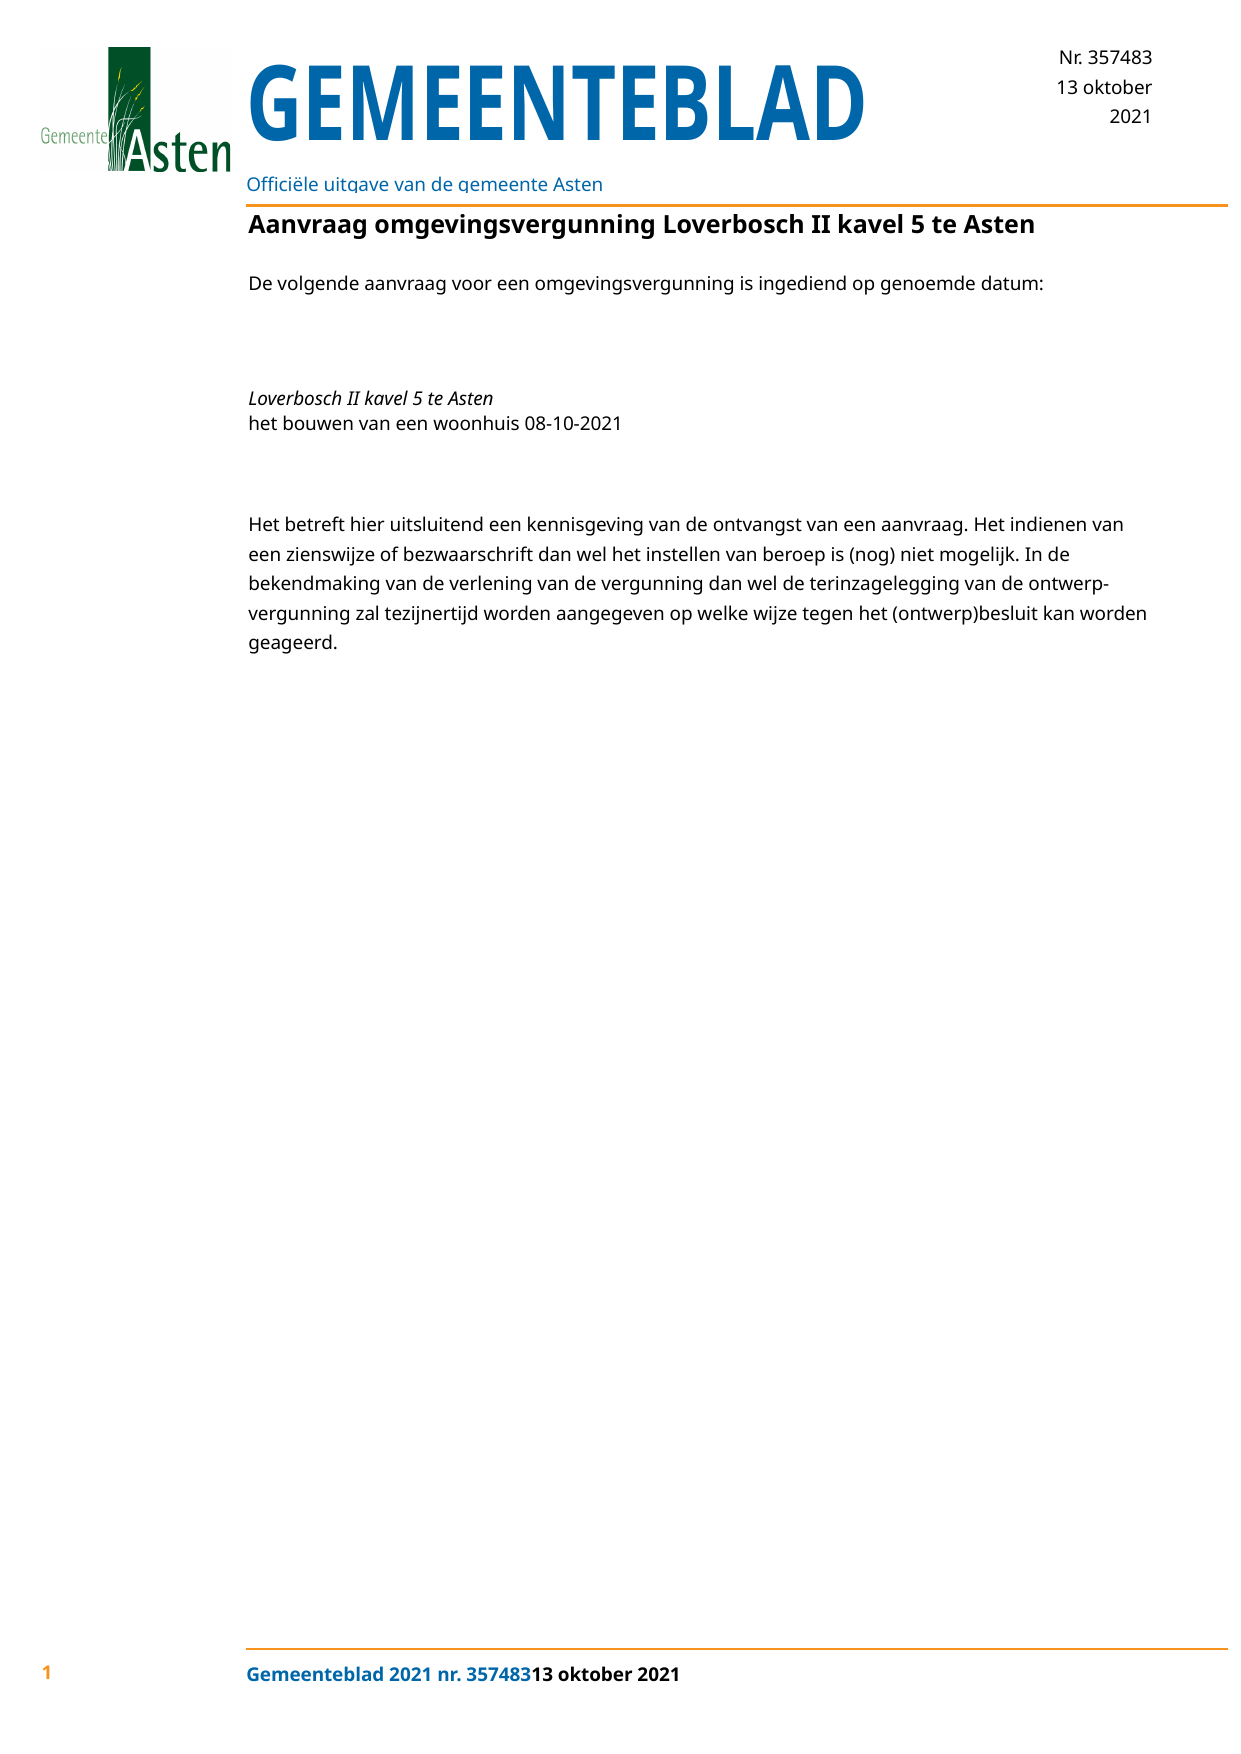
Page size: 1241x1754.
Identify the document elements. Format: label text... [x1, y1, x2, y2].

text Aanvraag omgevingsvergunning Loverbosch II kavel 5 te Asten [248, 207, 1152, 241]
text Het betreft hier uitsluitend een kennisgeving van de ontvangst van een aanvraag. Het indienen van een zienswijze of bezwaarschrift dan wel het instellen van beroep is (nog) niet mogelijk. In de bekendmaking van de verlening van de vergunning dan wel de terinzagelegging van de ontwerp-vergunning zal tezijnertijd worden aangegeven op welke wijze tegen het (ontwerp)besluit kan worden geageerd. [248, 511, 1152, 655]
text De volgende aanvraag voor een omgevingsvergunning is ingediend op genoemde datum: [248, 270, 1152, 296]
picture [41, 47, 231, 172]
text het bouwen van een woonhuis 08-10-2021 [248, 410, 1152, 436]
text Loverbosch II kavel 5 te Asten [248, 385, 1152, 410]
